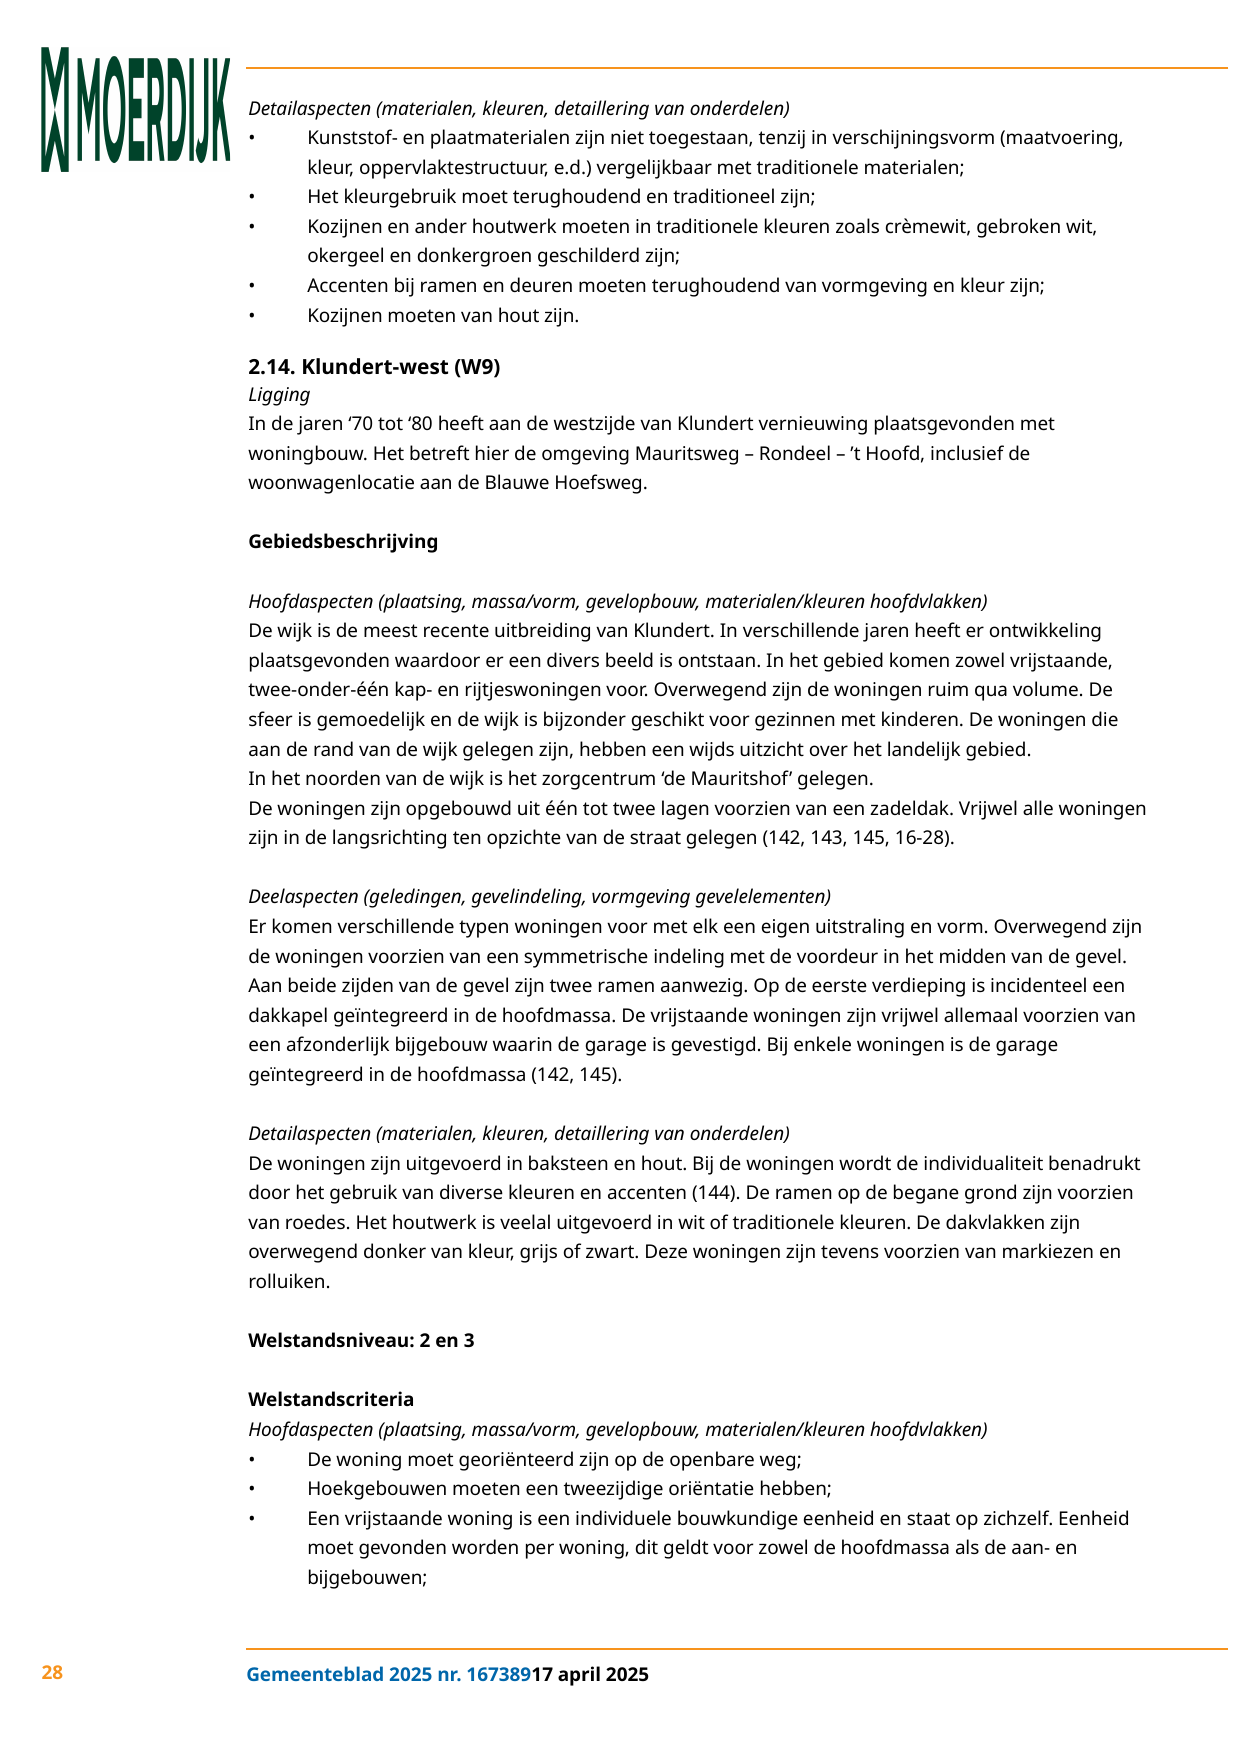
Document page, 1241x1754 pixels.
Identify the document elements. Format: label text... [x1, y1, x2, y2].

list De woning moet georiënteerd zijn op de openbare weg; [248, 1446, 1152, 1471]
text Hoofdaspecten (plaatsing, massa/vorm, gevelopbouw, materialen/kleuren hoofdvlakken) [248, 1416, 1152, 1442]
text In het noorden van de wijk is het zorgcentrum ‘de Mauritshof’ gelegen. [248, 765, 1152, 791]
text De woningen zijn opgebouwd uit één tot twee lagen voorzien van een zadeldak. Vrijwel alle woningen zijn in de langsrichting ten opzichte van de straat gelegen (142, 143, 145, 16-28). [248, 795, 1152, 850]
list Kunststof- en plaatmaterialen zijn niet toegestaan, tenzij in verschijningsvorm (maatvoering, kleur, oppervlaktestructuur, e.d.) vergelijkbaar met traditionele materialen; [248, 124, 1152, 180]
list Kozijnen moeten van hout zijn. [248, 302, 1152, 328]
text Detailaspecten (materialen, kleuren, detaillering van onderdelen) [248, 1120, 1152, 1146]
text Er komen verschillende typen woningen voor met elk een eigen uitstraling en vorm. Overwegend zijn de woningen voorzien van een symmetrische indeling met de voordeur in het midden van de gevel. Aan beide zijden van de gevel zijn twee ramen aanwezig. Op de eerste verdieping is incidenteel een dakkapel geïntegreerd in de hoofdmassa. De vrijstaande woningen zijn vrijwel allemaal voorzien van een afzonderlijk bijgebouw waarin de garage is gevestigd. Bij enkele woningen is de garage geïntegreerd in de hoofdmassa (142, 145). [248, 913, 1152, 1087]
text Gebiedsbeschrijving [248, 529, 1152, 554]
text Ligging [248, 381, 1152, 406]
list Een vrijstaande woning is een individuele bouwkundige eenheid en staat op zichzelf. Eenheid moet gevonden worden per woning, dit geldt voor zowel de hoofdmassa als de aan- en bijgebouwen; [248, 1505, 1152, 1590]
text Hoofdaspecten (plaatsing, massa/vorm, gevelopbouw, materialen/kleuren hoofdvlakken) [248, 588, 1152, 613]
list Kozijnen en ander houtwerk moeten in traditionele kleuren zoals crèmewit, gebroken wit, okergeel en donkergroen geschilderd zijn; [248, 213, 1152, 268]
text De woningen zijn uitgevoerd in baksteen en hout. Bij de woningen wordt de individualiteit benadrukt door het gebruik van diverse kleuren en accenten (144). De ramen op de begane grond zijn voorzien van roedes. Het houtwerk is veelal uitgevoerd in wit of traditionele kleuren. De dakvlakken zijn overwegend donker van kleur, grijs of zwart. Deze woningen zijn tevens voorzien van markiezen en rolluiken. [248, 1150, 1152, 1294]
text Deelaspecten (geledingen, gevelindeling, vormgeving gevelelementen) [248, 884, 1152, 909]
text De wijk is de meest recente uitbreiding van Klundert. In verschillende jaren heeft er ontwikkeling plaatsgevonden waardoor er een divers beeld is ontstaan. In het gebied komen zowel vrijstaande, twee-onder-één kap- en rijtjeswoningen voor. Overwegend zijn de woningen ruim qua volume. De sfeer is gemoedelijk en de wijk is bijzonder geschikt voor gezinnen met kinderen. De woningen die aan de rand van de wijk gelegen zijn, hebben een wijds uitzicht over het landelijk gebied. [248, 617, 1152, 761]
list Accenten bij ramen en deuren moeten terughoudend van vormgeving en kleur zijn; [248, 272, 1152, 298]
text In de jaren ‘70 tot ‘80 heeft aan de westzijde van Klundert vernieuwing plaatsgevonden met woningbouw. Het betreft hier de omgeving Mauritsweg – Rondeel – ’t Hoofd, inclusief de woonwagenlocatie aan de Blauwe Hoefsweg. [248, 410, 1152, 495]
text Welstandscriteria [248, 1387, 1152, 1412]
list Hoekgebouwen moeten een tweezijdige oriëntatie hebben; [248, 1475, 1152, 1501]
text Welstandsniveau: 2 en 3 [248, 1327, 1152, 1353]
text 2.14. Klundert-west (W9) [248, 352, 1152, 381]
picture [41, 47, 231, 172]
list Het kleurgebruik moet terughoudend en traditioneel zijn; [248, 183, 1152, 209]
text Detailaspecten (materialen, kleuren, detaillering van onderdelen) [248, 95, 1152, 121]
